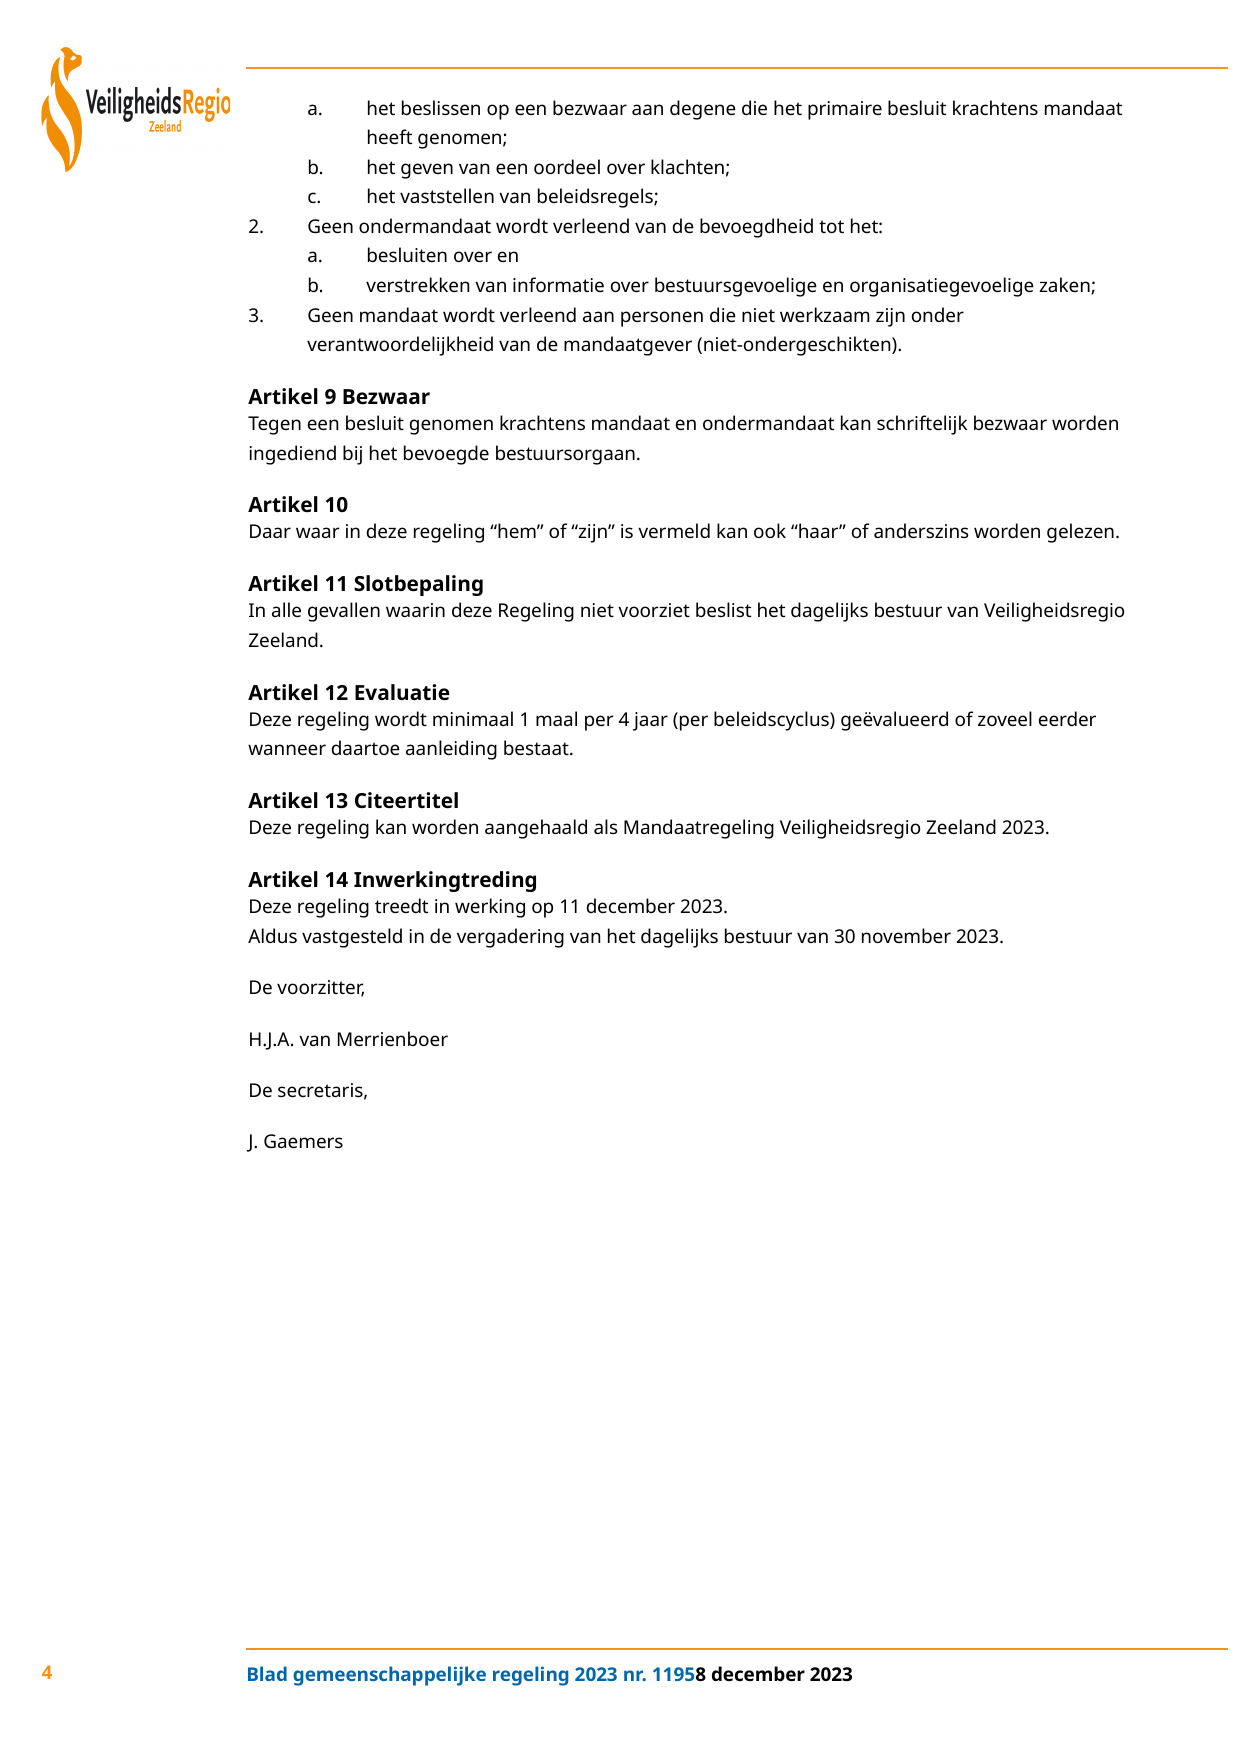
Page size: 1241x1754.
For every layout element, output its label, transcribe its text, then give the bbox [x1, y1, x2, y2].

list verstrekken van informatie over bestuursgevoelige en organisatiegevoelige zaken; [307, 272, 1152, 298]
text Artikel 13 Citeertitel [248, 786, 1152, 814]
list besluiten over en [307, 243, 1152, 268]
text H.J.A. van Merrienboer [248, 1026, 1152, 1052]
text Artikel 11 Slotbepaling [248, 569, 1152, 598]
list Geen mandaat wordt verleend aan personen die niet werkzaam zijn onder verantwoordelijkheid van de mandaatgever (niet-ondergeschikten). [248, 302, 1152, 357]
text Aldus vastgesteld in de vergadering van het dagelijks bestuur van 30 november 2023. [248, 923, 1152, 949]
text Artikel 12 Evaluatie [248, 678, 1152, 706]
list het vaststellen van beleidsregels; [307, 183, 1152, 209]
text Artikel 9 Bezwaar [248, 382, 1152, 410]
list Geen ondermandaat wordt verleend van de bevoegdheid tot het: [248, 213, 1152, 239]
text Deze regeling treedt in werking op 11 december 2023. [248, 893, 1152, 919]
text Deze regeling kan worden aangehaald als Mandaatregeling Veiligheidsregio Zeeland 2023. [248, 814, 1152, 840]
list het geven van een oordeel over klachten; [307, 154, 1152, 180]
text J. Gaemers [248, 1129, 1152, 1154]
text Deze regeling wordt minimaal 1 maal per 4 jaar (per beleidscyclus) geëvalueerd of zoveel eerder wanneer daartoe aanleiding bestaat. [248, 706, 1152, 761]
text De secretaris, [248, 1077, 1152, 1103]
text Artikel 14 Inwerkingtreding [248, 865, 1152, 893]
picture [41, 47, 231, 172]
text De voorzitter, [248, 974, 1152, 1000]
text Daar waar in deze regeling “hem” of “zijn” is vermeld kan ook “haar” of anderszins worden gelezen. [248, 519, 1152, 544]
text Tegen een besluit genomen krachtens mandaat en ondermandaat kan schriftelijk bezwaar worden ingediend bij het bevoegde bestuursorgaan. [248, 410, 1152, 466]
text In alle gevallen waarin deze Regeling niet voorziet beslist het dagelijks bestuur van Veiligheidsregio Zeeland. [248, 598, 1152, 653]
text Artikel 10 [248, 490, 1152, 519]
list het beslissen op een bezwaar aan degene die het primaire besluit krachtens mandaat heeft genomen; [307, 95, 1152, 150]
